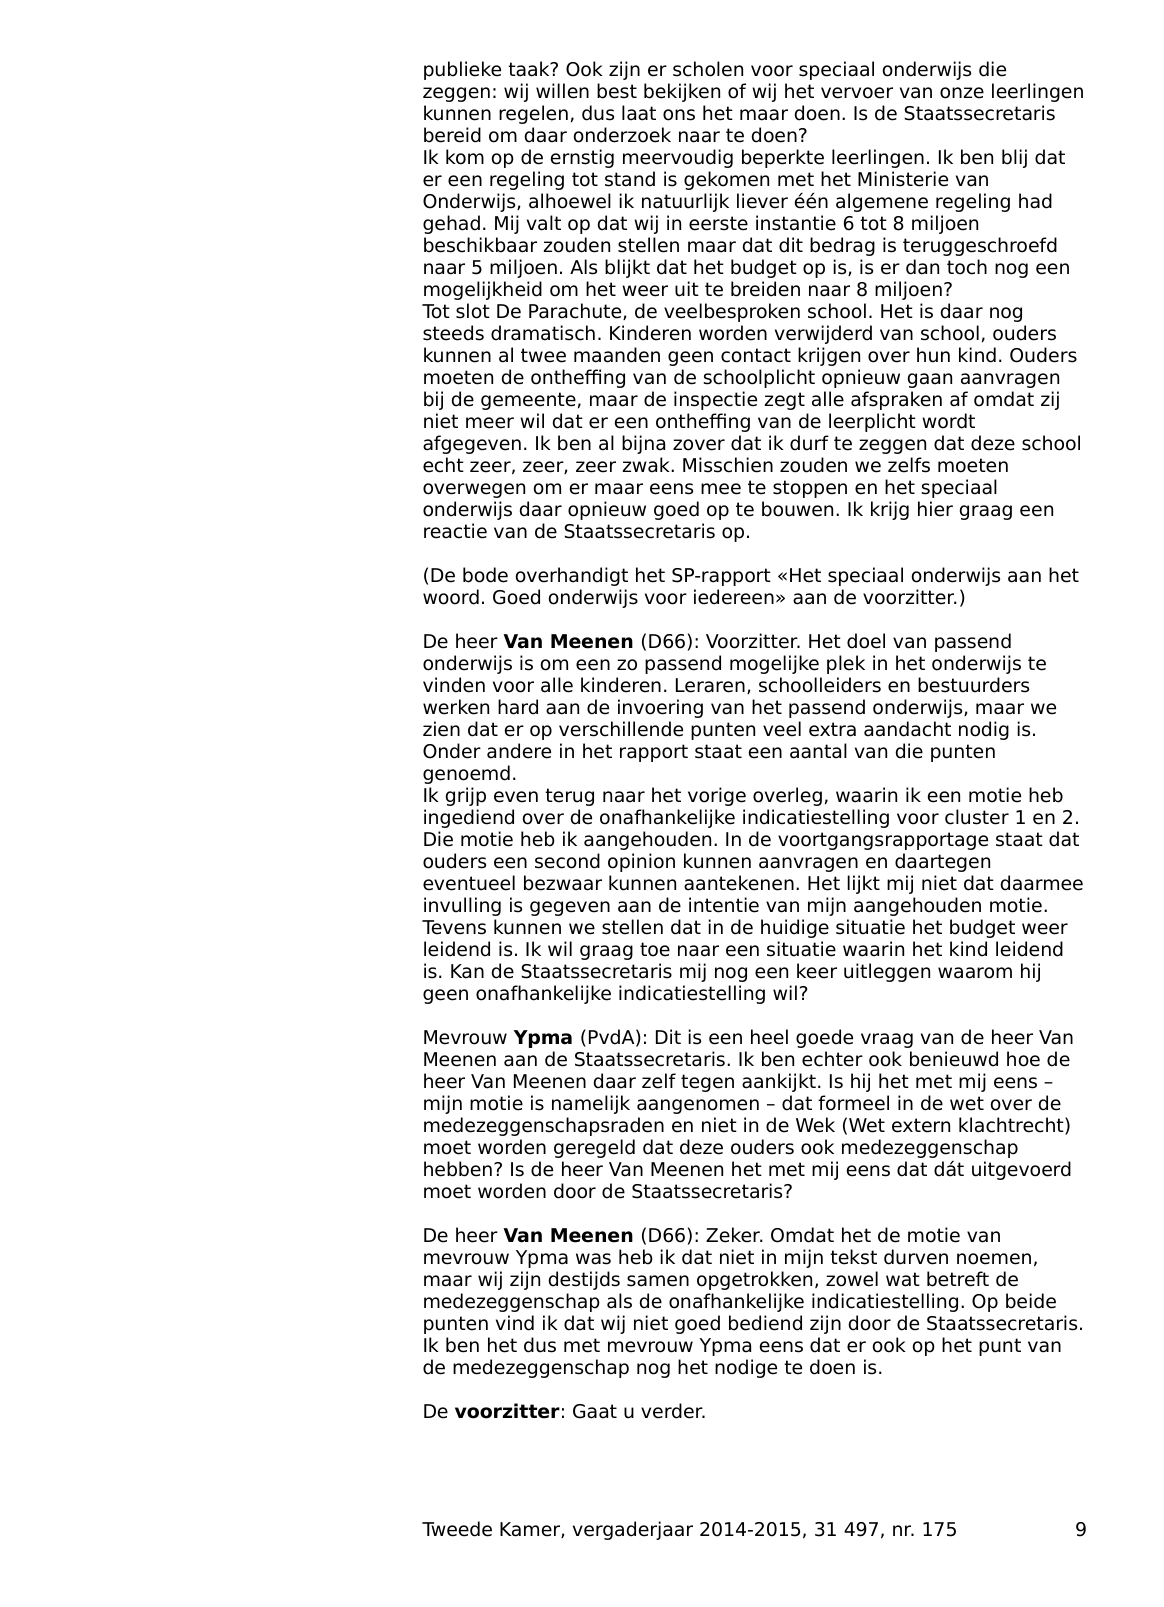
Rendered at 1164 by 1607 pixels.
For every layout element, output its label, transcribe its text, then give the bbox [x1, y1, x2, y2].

text Tot slot De Parachute, de veelbesproken school. Het is daar nog steeds dramatisch. Kinderen worden verwijderd van school, ouders kunnen al twee maanden geen contact krijgen over hun kind. Ouders moeten de ontheffing van de schoolplicht opnieuw gaan aanvragen bij de gemeente, maar de inspectie zegt alle afspraken af omdat zij niet meer wil dat er een ontheffing van de leerplicht wordt afgegeven. Ik ben al bijna zover dat ik durf te zeggen dat deze school echt zeer, zeer, zeer zwak. Misschien zouden we zelfs moeten overwegen om er maar eens mee te stoppen en het speciaal onderwijs daar opnieuw goed op te bouwen. Ik krijg hier graag een reactie van de Staatssecretaris op. [422, 301, 1087, 543]
text publieke taak? Ook zijn er scholen voor speciaal onderwijs die zeggen: wij willen best bekijken of wij het vervoer van onze leerlingen kunnen regelen, dus laat ons het maar doen. Is de Staatssecretaris bereid om daar onderzoek naar te doen? [422, 59, 1087, 147]
text Ik kom op de ernstig meervoudig beperkte leerlingen. Ik ben blij dat er een regeling tot stand is gekomen met het Ministerie van Onderwijs, alhoewel ik natuurlijk liever één algemene regeling had gehad. Mij valt op dat wij in eerste instantie 6 tot 8 miljoen beschikbaar zouden stellen maar dat dit bedrag is teruggeschroefd naar 5 miljoen. Als blijkt dat het budget op is, is er dan toch nog een mogelijkheid om het weer uit te breiden naar 8 miljoen? [422, 147, 1087, 301]
text De heer Van Meenen (D66): Zeker. Omdat het de motie van mevrouw Ypma was heb ik dat niet in mijn tekst durven noemen, maar wij zijn destijds samen opgetrokken, zowel wat betreft de medezeggenschap als de onafhankelijke indicatiestelling. Op beide punten vind ik dat wij niet goed bediend zijn door de Staatssecretaris. Ik ben het dus met mevrouw Ypma eens dat er ook op het punt van de medezeggenschap nog het nodige te doen is. [422, 1225, 1087, 1379]
text Ik grijp even terug naar het vorige overleg, waarin ik een motie heb ingediend over de onafhankelijke indicatiestelling voor cluster 1 en 2. Die motie heb ik aangehouden. In de voortgangsrapportage staat dat ouders een second opinion kunnen aanvragen en daartegen eventueel bezwaar kunnen aantekenen. Het lijkt mij niet dat daarmee invulling is gegeven aan de intentie van mijn aangehouden motie. Tevens kunnen we stellen dat in de huidige situatie het budget weer leidend is. Ik wil graag toe naar een situatie waarin het kind leidend is. Kan de Staatssecretaris mij nog een keer uitleggen waarom hij geen onafhankelijke indicatiestelling wil? [422, 785, 1087, 1004]
text (De bode overhandigt het SP-rapport «Het speciaal onderwijs aan het woord. Goed onderwijs voor iedereen» aan de voorzitter.) [422, 565, 1087, 609]
text De voorzitter: Gaat u verder. [422, 1401, 1087, 1423]
text Mevrouw Ypma (PvdA): Dit is een heel goede vraag van de heer Van Meenen aan de Staatssecretaris. Ik ben echter ook benieuwd hoe de heer Van Meenen daar zelf tegen aankijkt. Is hij het met mij eens – mijn motie is namelijk aangenomen – dat formeel in de wet over de medezeggenschapsraden en niet in de Wek (Wet extern klachtrecht) moet worden geregeld dat deze ouders ook medezeggenschap hebben? Is de heer Van Meenen het met mij eens dat dát uitgevoerd moet worden door de Staatssecretaris? [422, 1027, 1087, 1203]
text De heer Van Meenen (D66): Voorzitter. Het doel van passend onderwijs is om een zo passend mogelijke plek in het onderwijs te vinden voor alle kinderen. Leraren, schoolleiders en bestuurders werken hard aan de invoering van het passend onderwijs, maar we zien dat er op verschillende punten veel extra aandacht nodig is. Onder andere in het rapport staat een aantal van die punten genoemd. [422, 631, 1087, 785]
